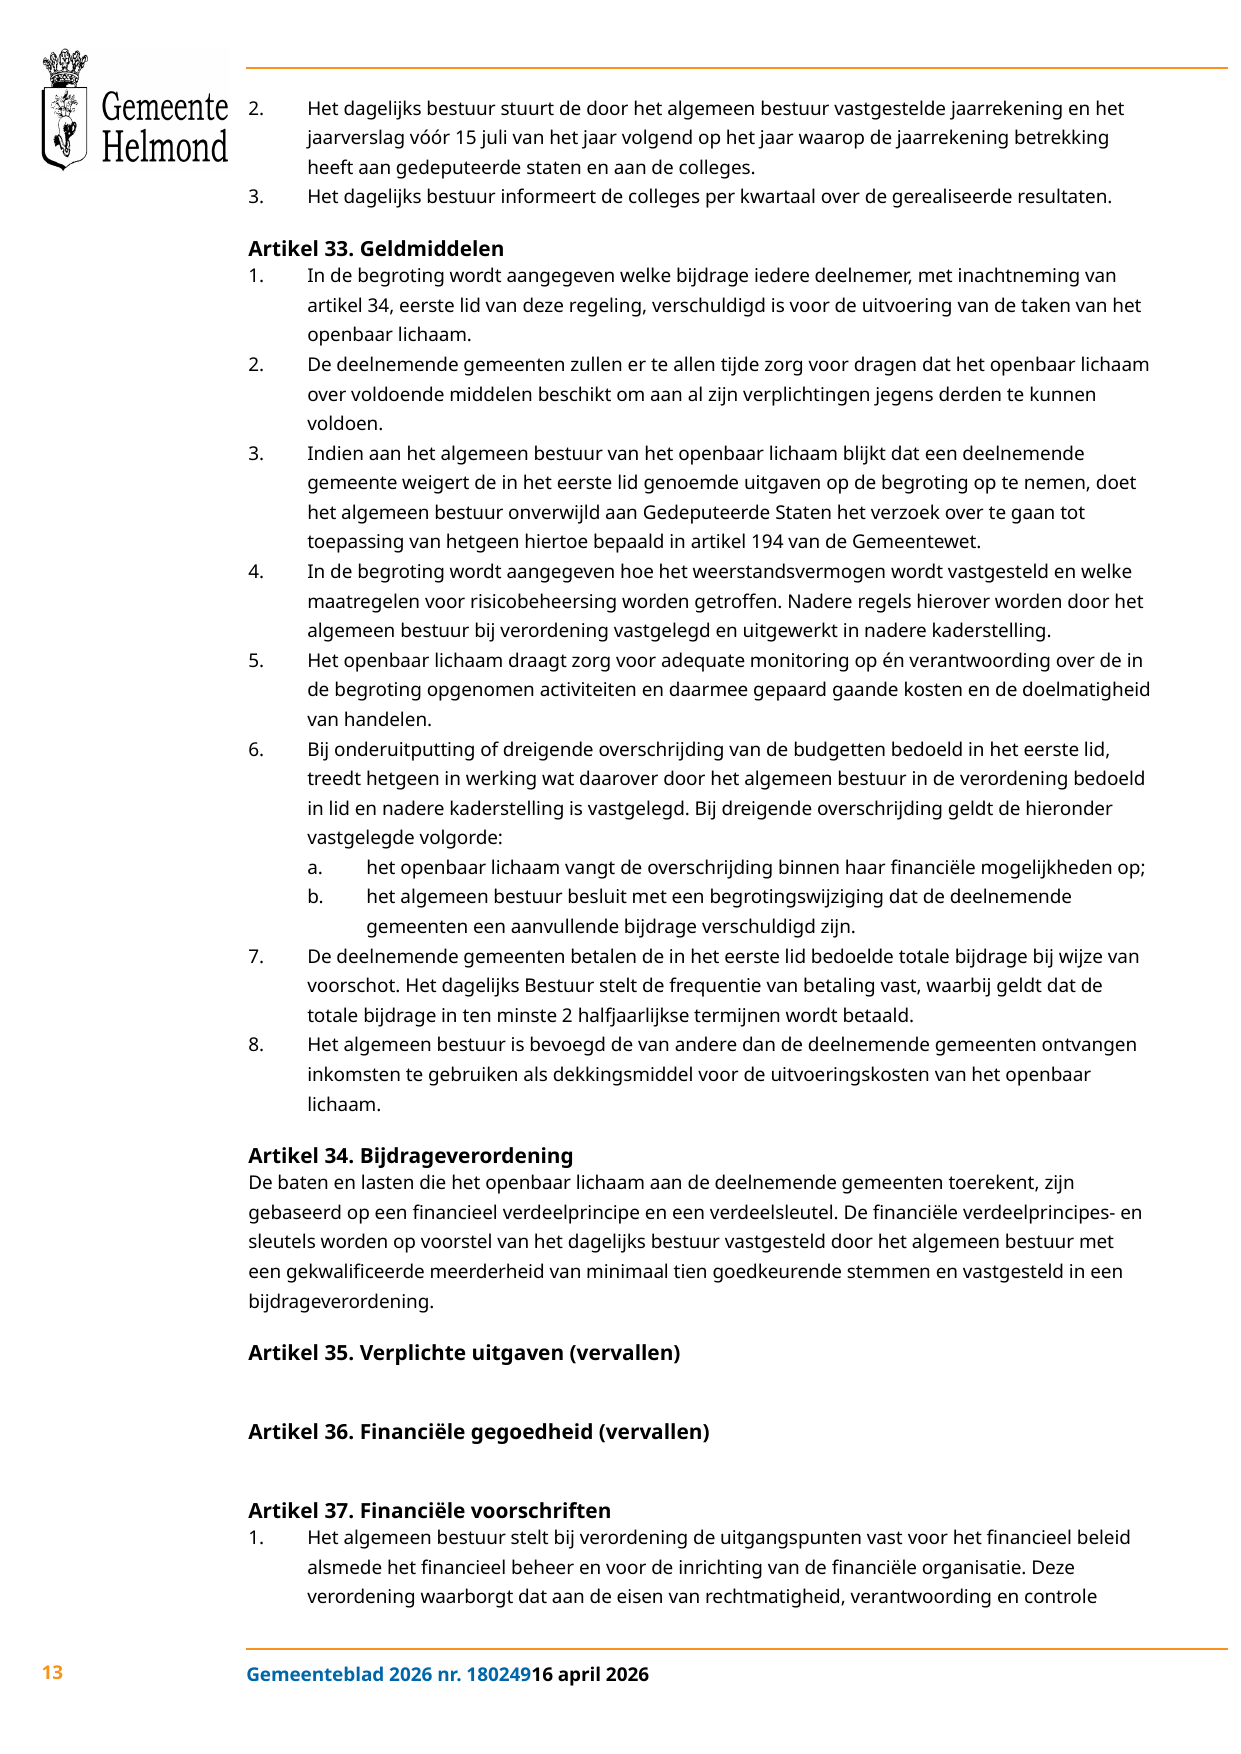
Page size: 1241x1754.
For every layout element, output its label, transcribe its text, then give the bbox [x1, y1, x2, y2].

text Artikel 35. Verplichte uitgaven (vervallen) [248, 1338, 1152, 1367]
text Artikel 37. Financiële voorschriften [248, 1496, 1152, 1524]
list In de begroting wordt aangegeven hoe het weerstandsvermogen wordt vastgesteld en welke maatregelen voor risicobeheersing worden getroffen. Nadere regels hierover worden door het algemeen bestuur bij verordening vastgelegd en uitgewerkt in nadere kaderstelling. [248, 558, 1152, 643]
list het openbaar lichaam vangt de overschrijding binnen haar financiële mogelijkheden op; [307, 854, 1152, 880]
list Het dagelijks bestuur informeert de colleges per kwartaal over de gerealiseerde resultaten. [248, 183, 1152, 209]
text De baten en lasten die het openbaar lichaam aan de deelnemende gemeenten toerekent, zijn gebaseerd op een financieel verdeelprincipe en een verdeelsleutel. De financiële verdeelprincipes- en sleutels worden op voorstel van het dagelijks bestuur vastgesteld door het algemeen bestuur met een gekwalificeerde meerderheid van minimaal tien goedkeurende stemmen en vastgesteld in een bijdrageverordening. [248, 1169, 1152, 1314]
list Bij onderuitputting of dreigende overschrijding van de budgetten bedoeld in het eerste lid, treedt hetgeen in werking wat daarover door het algemeen bestuur in de verordening bedoeld in lid en nadere kaderstelling is vastgelegd. Bij dreigende overschrijding geldt de hieronder vastgelegde volgorde: [248, 736, 1152, 850]
text Artikel 36. Financiële gegoedheid (vervallen) [248, 1417, 1152, 1446]
picture [41, 47, 231, 172]
list Het dagelijks bestuur stuurt de door het algemeen bestuur vastgestelde jaarrekening en het jaarverslag vóór 15 juli van het jaar volgend op het jaar waarop de jaarrekening betrekking heeft aan gedeputeerde staten en aan de colleges. [248, 95, 1152, 180]
text Artikel 33. Geldmiddelen [248, 234, 1152, 262]
list De deelnemende gemeenten betalen de in het eerste lid bedoelde totale bijdrage bij wijze van voorschot. Het dagelijks Bestuur stelt de frequentie van betaling vast, waarbij geldt dat de totale bijdrage in ten minste 2 halfjaarlijkse termijnen wordt betaald. [248, 943, 1152, 1028]
list De deelnemende gemeenten zullen er te allen tijde zorg voor dragen dat het openbaar lichaam over voldoende middelen beschikt om aan al zijn verplichtingen jegens derden te kunnen voldoen. [248, 351, 1152, 436]
list Indien aan het algemeen bestuur van het openbaar lichaam blijkt dat een deelnemende gemeente weigert de in het eerste lid genoemde uitgaven op de begroting op te nemen, doet het algemeen bestuur onverwijld aan Gedeputeerde Staten het verzoek over te gaan tot toepassing van hetgeen hiertoe bepaald in artikel 194 van de Gemeentewet. [248, 440, 1152, 554]
list het algemeen bestuur besluit met een begrotingswijziging dat de deelnemende gemeenten een aanvullende bijdrage verschuldigd zijn. [307, 884, 1152, 939]
list In de begroting wordt aangegeven welke bijdrage iedere deelnemer, met inachtneming van artikel 34, eerste lid van deze regeling, verschuldigd is voor de uitvoering van de taken van het openbaar lichaam. [248, 262, 1152, 347]
text Artikel 34. Bijdrageverordening [248, 1141, 1152, 1169]
list Het algemeen bestuur is bevoegd de van andere dan de deelnemende gemeenten ontvangen inkomsten te gebruiken als dekkingsmiddel voor de uitvoeringskosten van het openbaar lichaam. [248, 1032, 1152, 1116]
list Het openbaar lichaam draagt zorg voor adequate monitoring op én verantwoording over de in de begroting opgenomen activiteiten en daarmee gepaard gaande kosten en de doelmatigheid van handelen. [248, 647, 1152, 732]
list Het algemeen bestuur stelt bij verordening de uitgangspunten vast voor het financieel beleid alsmede het financieel beheer en voor de inrichting van de financiële organisatie. Deze verordening waarborgt dat aan de eisen van rechtmatigheid, verantwoording en controle [248, 1524, 1152, 1609]
